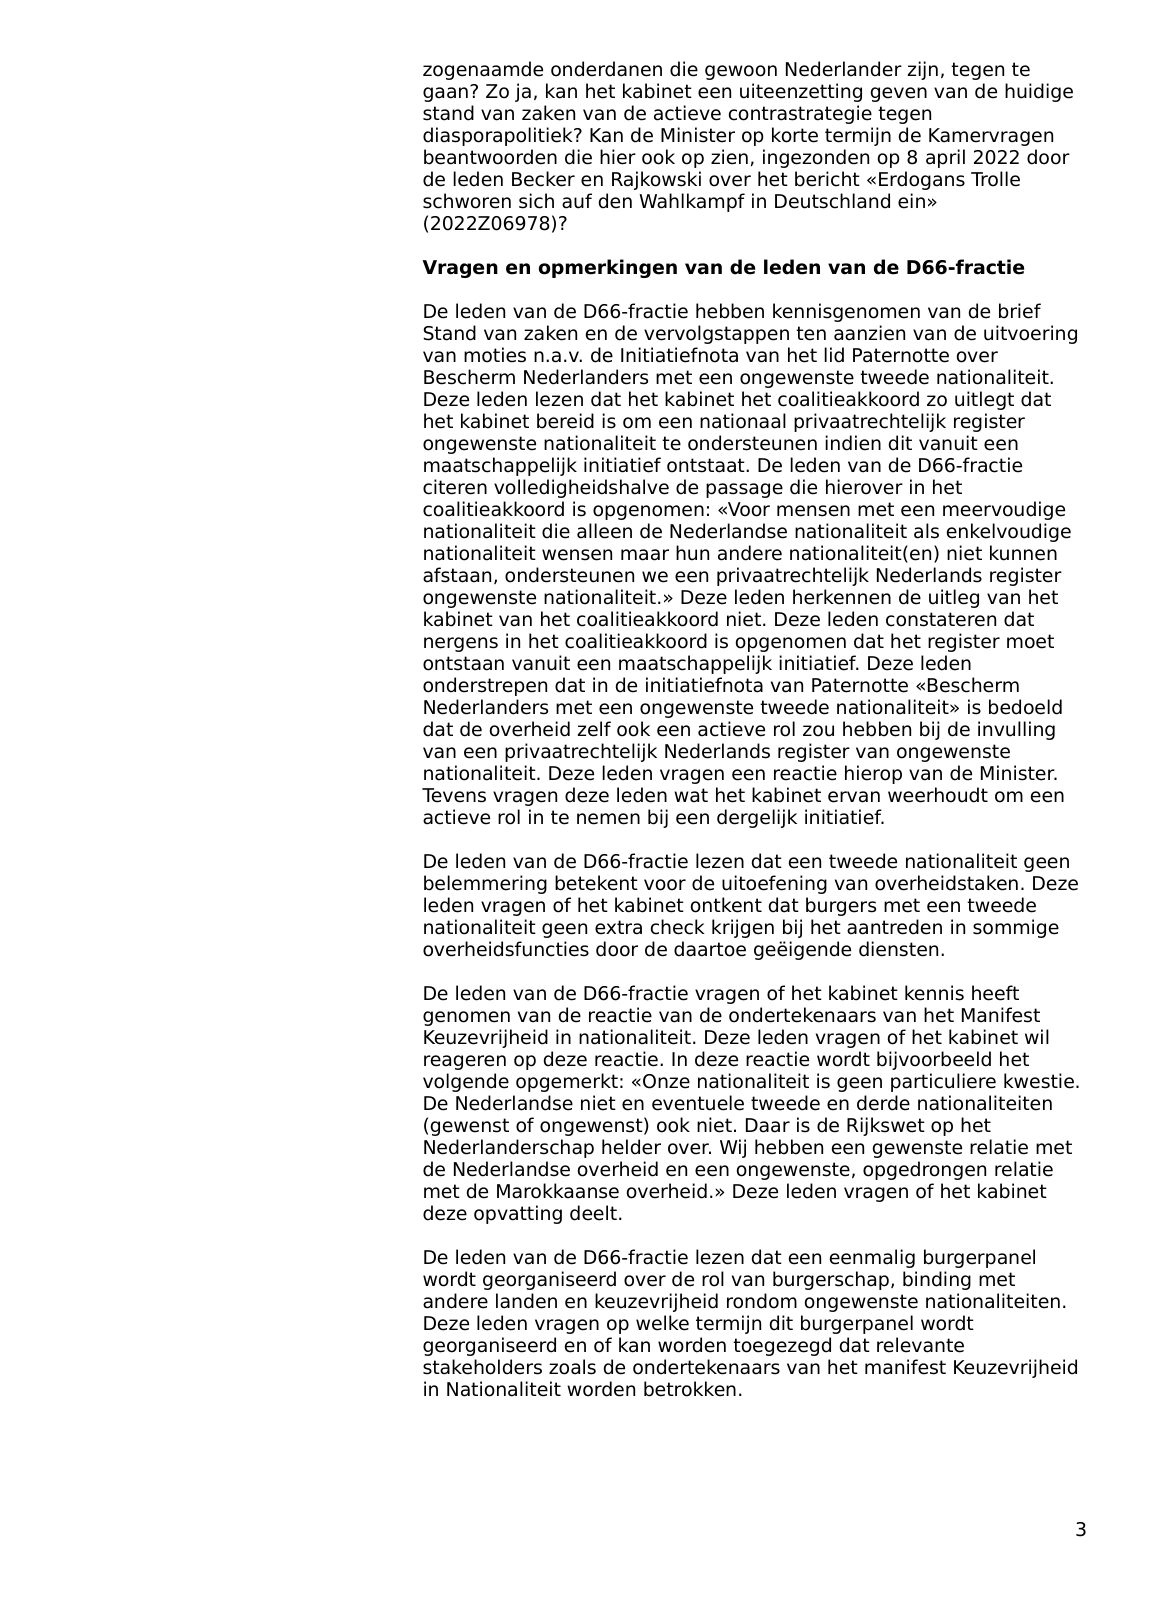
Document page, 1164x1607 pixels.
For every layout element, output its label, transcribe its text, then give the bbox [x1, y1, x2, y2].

text zogenaamde onderdanen die gewoon Nederlander zijn, tegen te gaan? Zo ja, kan het kabinet een uiteenzetting geven van de huidige stand van zaken van de actieve contrastrategie tegen diasporapolitiek? Kan de Minister op korte termijn de Kamervragen beantwoorden die hier ook op zien, ingezonden op 8 april 2022 door de leden Becker en Rajkowski over het bericht «Erdogans Trolle schworen sich auf den Wahlkampf in Deutschland ein» (2022Z06978)? [422, 59, 1087, 235]
text De leden van de D66-fractie lezen dat een eenmalig burgerpanel wordt georganiseerd over de rol van burgerschap, binding met andere landen en keuzevrijheid rondom ongewenste nationaliteiten. Deze leden vragen op welke termijn dit burgerpanel wordt georganiseerd en of kan worden toegezegd dat relevante stakeholders zoals de ondertekenaars van het manifest Keuzevrijheid in Nationaliteit worden betrokken. [422, 1247, 1087, 1401]
text De leden van de D66-fractie hebben kennisgenomen van de brief Stand van zaken en de vervolgstappen ten aanzien van de uitvoering van moties n.a.v. de Initiatiefnota van het lid Paternotte over Bescherm Nederlanders met een ongewenste tweede nationaliteit. Deze leden lezen dat het kabinet het coalitieakkoord zo uitlegt dat het kabinet bereid is om een nationaal privaatrechtelijk register ongewenste nationaliteit te ondersteunen indien dit vanuit een maatschappelijk initiatief ontstaat. De leden van de D66-fractie citeren volledigheidshalve de passage die hierover in het coalitieakkoord is opgenomen: «Voor mensen met een meervoudige nationaliteit die alleen de Nederlandse nationaliteit als enkelvoudige nationaliteit wensen maar hun andere nationaliteit(en) niet kunnen afstaan, ondersteunen we een privaatrechtelijk Nederlands register ongewenste nationaliteit.» Deze leden herkennen de uitleg van het kabinet van het coalitieakkoord niet. Deze leden constateren dat nergens in het coalitieakkoord is opgenomen dat het register moet ontstaan vanuit een maatschappelijk initiatief. Deze leden onderstrepen dat in de initiatiefnota van Paternotte «Bescherm Nederlanders met een ongewenste tweede nationaliteit» is bedoeld dat de overheid zelf ook een actieve rol zou hebben bij de invulling van een privaatrechtelijk Nederlands register van ongewenste nationaliteit. Deze leden vragen een reactie hierop van de Minister. Tevens vragen deze leden wat het kabinet ervan weerhoudt om een actieve rol in te nemen bij een dergelijk initiatief. [422, 301, 1087, 829]
subtitle Vragen en opmerkingen van de leden van de D66-fractie [422, 257, 1087, 279]
text De leden van de D66-fractie lezen dat een tweede nationaliteit geen belemmering betekent voor de uitoefening van overheidstaken. Deze leden vragen of het kabinet ontkent dat burgers met een tweede nationaliteit geen extra check krijgen bij het aantreden in sommige overheidsfuncties door de daartoe geëigende diensten. [422, 851, 1087, 961]
text De leden van de D66-fractie vragen of het kabinet kennis heeft genomen van de reactie van de ondertekenaars van het Manifest Keuzevrijheid in nationaliteit. Deze leden vragen of het kabinet wil reageren op deze reactie. In deze reactie wordt bijvoorbeeld het volgende opgemerkt: «Onze nationaliteit is geen particuliere kwestie. De Nederlandse niet en eventuele tweede en derde nationaliteiten (gewenst of ongewenst) ook niet. Daar is de Rijkswet op het Nederlanderschap helder over. Wij hebben een gewenste relatie met de Nederlandse overheid en een ongewenste, opgedrongen relatie met de Marokkaanse overheid.» Deze leden vragen of het kabinet deze opvatting deelt. [422, 983, 1087, 1225]
